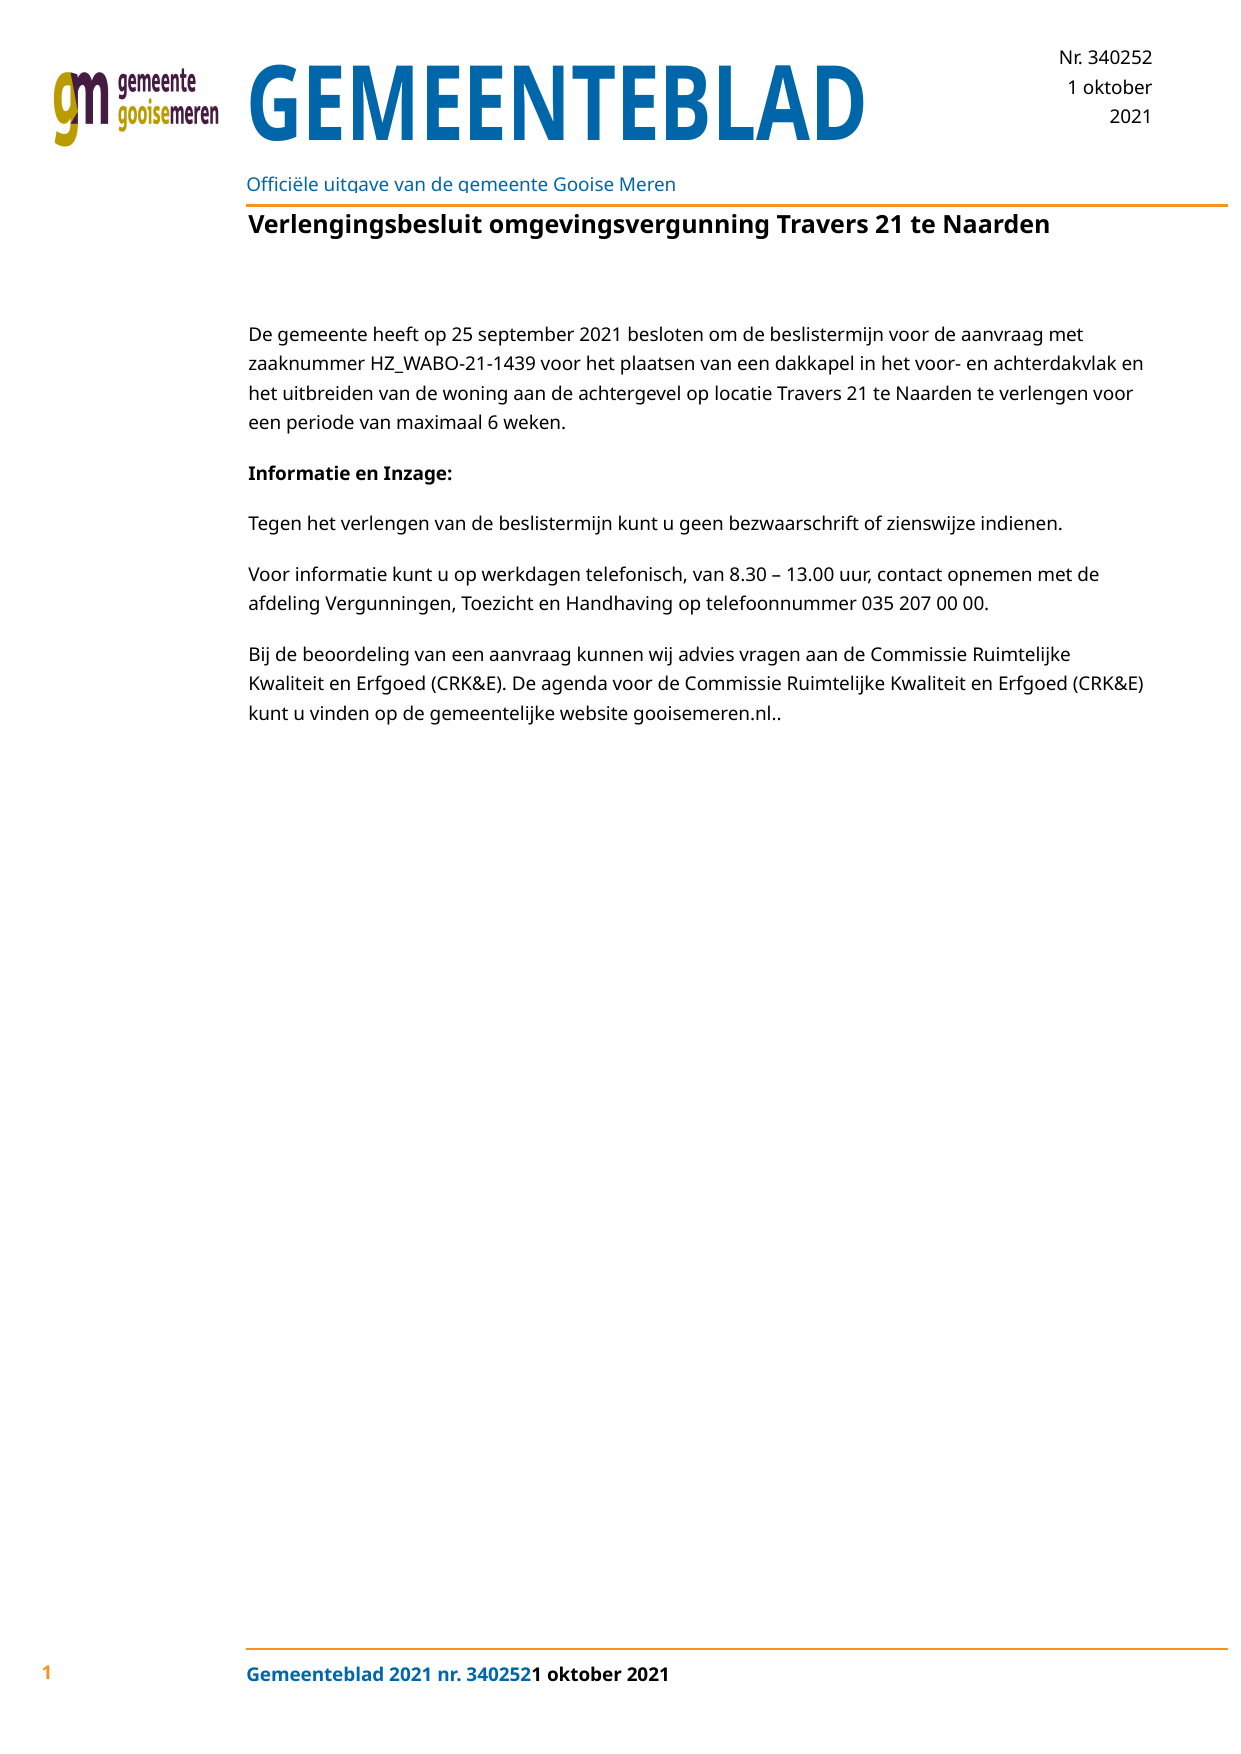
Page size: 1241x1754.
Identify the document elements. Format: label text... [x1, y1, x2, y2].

text Bij de beoordeling van een aanvraag kunnen wij advies vragen aan de Commissie Ruimtelijke Kwaliteit en Erfgoed (CRK&E). De agenda voor de Commissie Ruimtelijke Kwaliteit en Erfgoed (CRK&E) kunt u vinden op de gemeentelijke website gooisemeren.nl.. [248, 641, 1152, 726]
picture [41, 47, 231, 172]
text Tegen het verlengen van de beslistermijn kunt u geen bezwaarschrift of zienswijze indienen. [248, 510, 1152, 536]
text De gemeente heeft op 25 september 2021 besloten om de beslistermijn voor de aanvraag met zaaknummer HZ_WABO-21-1439 voor het plaatsen van een dakkapel in het voor- en achterdakvlak en het uitbreiden van de woning aan de achtergevel op locatie Travers 21 te Naarden te verlengen voor een periode van maximaal 6 weken. [248, 321, 1152, 435]
text Voor informatie kunt u op werkdagen telefonisch, van 8.30 – 13.00 uur, contact opnemen met de afdeling Vergunningen, Toezicht en Handhaving op telefoonnummer 035 207 00 00. [248, 561, 1152, 616]
text Informatie en Inzage: [248, 460, 1152, 486]
text Verlengingsbesluit omgevingsvergunning Travers 21 te Naarden [248, 207, 1152, 241]
